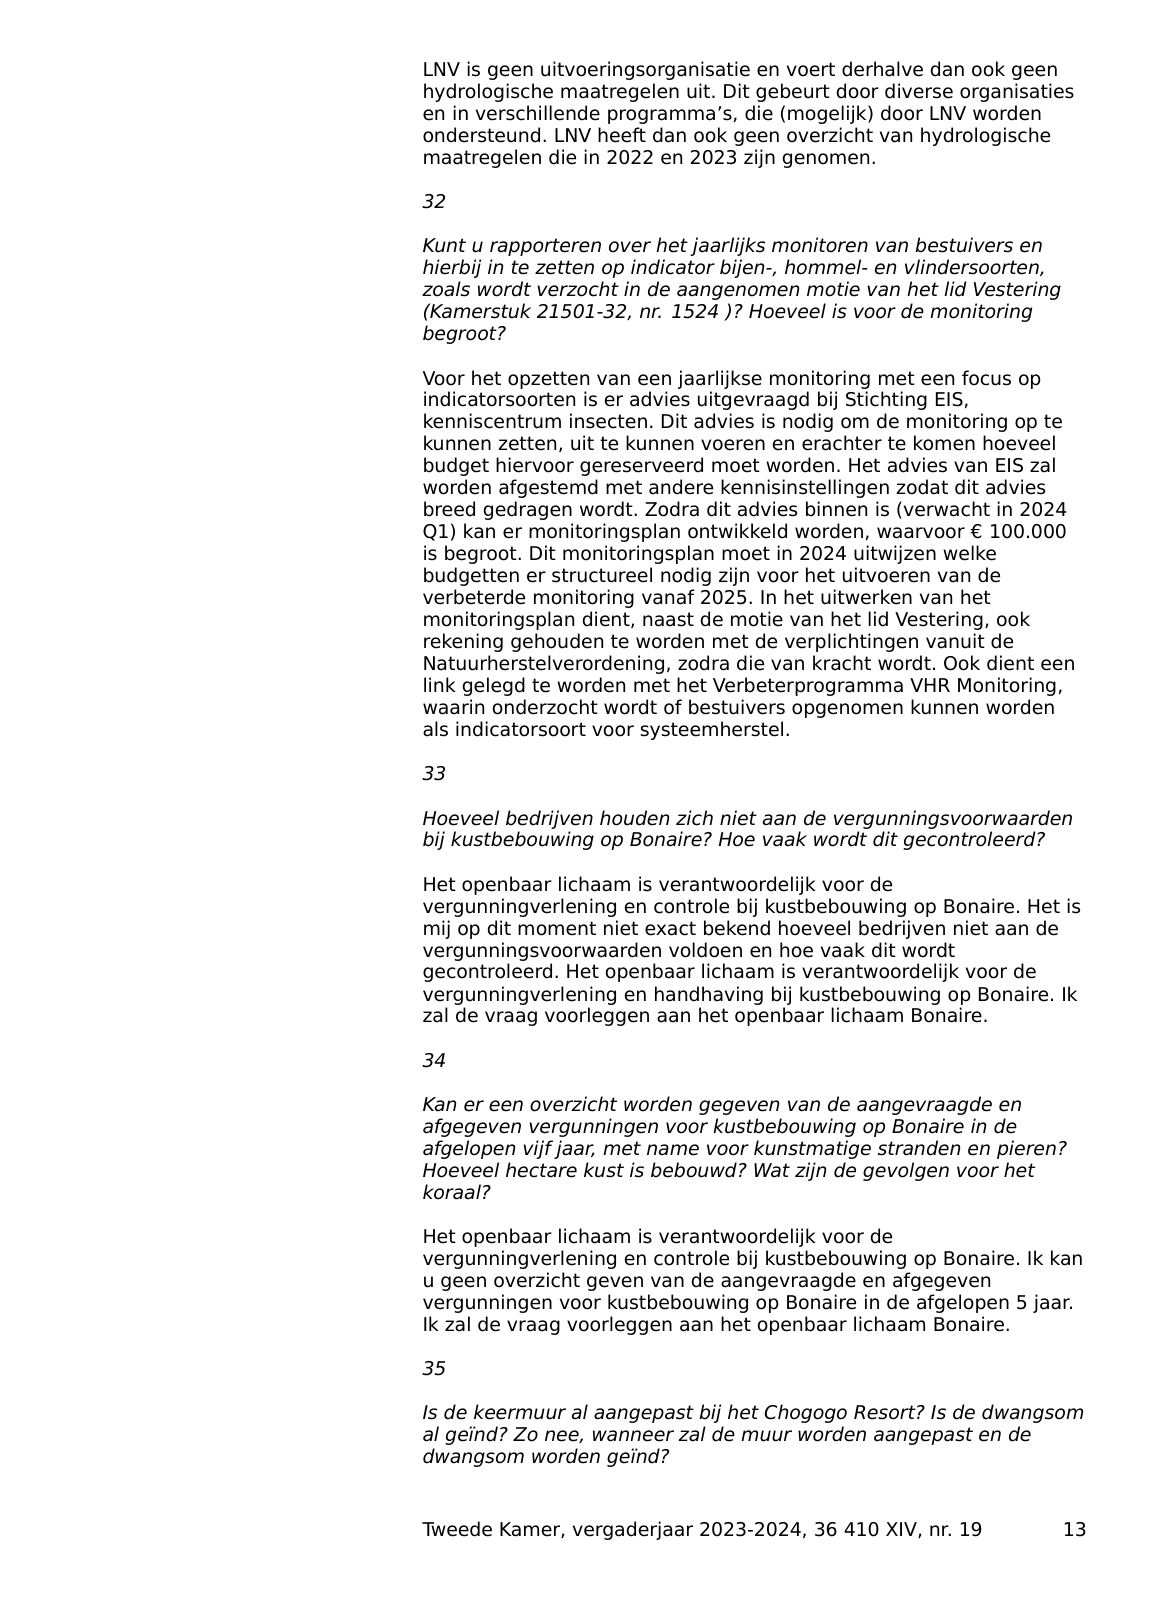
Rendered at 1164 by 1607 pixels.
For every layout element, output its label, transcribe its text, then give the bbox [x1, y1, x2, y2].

subtitle 32 [422, 191, 1087, 213]
subtitle 35 [422, 1358, 1087, 1380]
text Kan er een overzicht worden gegeven van de aangevraagde en afgegeven vergunningen voor kustbebouwing op Bonaire in de afgelopen vijf jaar, met name voor kunstmatige stranden en pieren? Hoeveel hectare kust is bebouwd? Wat zijn de gevolgen voor het koraal? [422, 1094, 1087, 1204]
text Kunt u rapporteren over het jaarlijks monitoren van bestuivers en hierbij in te zetten op indicator bijen-, hommel- en vlindersoorten, zoals wordt verzocht in de aangenomen motie van het lid Vestering (Kamerstuk 21501-32, nr. 1524 )? Hoeveel is voor de monitoring begroot? [422, 235, 1087, 345]
subtitle 33 [422, 763, 1087, 785]
text Hoeveel bedrijven houden zich niet aan de vergunningsvoorwaarden bij kustbebouwing op Bonaire? Hoe vaak wordt dit gecontroleerd? [422, 807, 1087, 851]
subtitle 34 [422, 1049, 1087, 1072]
text Is de keermuur al aangepast bij het Chogogo Resort? Is de dwangsom al geïnd? Zo nee, wanneer zal de muur worden aangepast en de dwangsom worden geïnd? [422, 1402, 1087, 1468]
text LNV is geen uitvoeringsorganisatie en voert derhalve dan ook geen hydrologische maatregelen uit. Dit gebeurt door diverse organisaties en in verschillende programma’s, die (mogelijk) door LNV worden ondersteund. LNV heeft dan ook geen overzicht van hydrologische maatregelen die in 2022 en 2023 zijn genomen. [422, 59, 1087, 169]
text Voor het opzetten van een jaarlijkse monitoring met een focus op indicatorsoorten is er advies uitgevraagd bij Stichting EIS, kenniscentrum insecten. Dit advies is nodig om de monitoring op te kunnen zetten, uit te kunnen voeren en erachter te komen hoeveel budget hiervoor gereserveerd moet worden. Het advies van EIS zal worden afgestemd met andere kennisinstellingen zodat dit advies breed gedragen wordt. Zodra dit advies binnen is (verwacht in 2024 Q1) kan er monitoringsplan ontwikkeld worden, waarvoor € 100.000 is begroot. Dit monitoringsplan moet in 2024 uitwijzen welke budgetten er structureel nodig zijn voor het uitvoeren van de verbeterde monitoring vanaf 2025. In het uitwerken van het monitoringsplan dient, naast de motie van het lid Vestering, ook rekening gehouden te worden met de verplichtingen vanuit de Natuurherstelverordening, zodra die van kracht wordt. Ook dient een link gelegd te worden met het Verbeterprogramma VHR Monitoring, waarin onderzocht wordt of bestuivers opgenomen kunnen worden als indicatorsoort voor systeemherstel. [422, 367, 1087, 741]
text Het openbaar lichaam is verantwoordelijk voor de vergunningverlening en controle bij kustbebouwing op Bonaire. Het is mij op dit moment niet exact bekend hoeveel bedrijven niet aan de vergunningsvoorwaarden voldoen en hoe vaak dit wordt gecontroleerd. Het openbaar lichaam is verantwoordelijk voor de vergunningverlening en handhaving bij kustbebouwing op Bonaire. Ik zal de vraag voorleggen aan het openbaar lichaam Bonaire. [422, 873, 1087, 1027]
text Het openbaar lichaam is verantwoordelijk voor de vergunningverlening en controle bij kustbebouwing op Bonaire. Ik kan u geen overzicht geven van de aangevraagde en afgegeven vergunningen voor kustbebouwing op Bonaire in de afgelopen 5 jaar. Ik zal de vraag voorleggen aan het openbaar lichaam Bonaire. [422, 1226, 1087, 1336]
